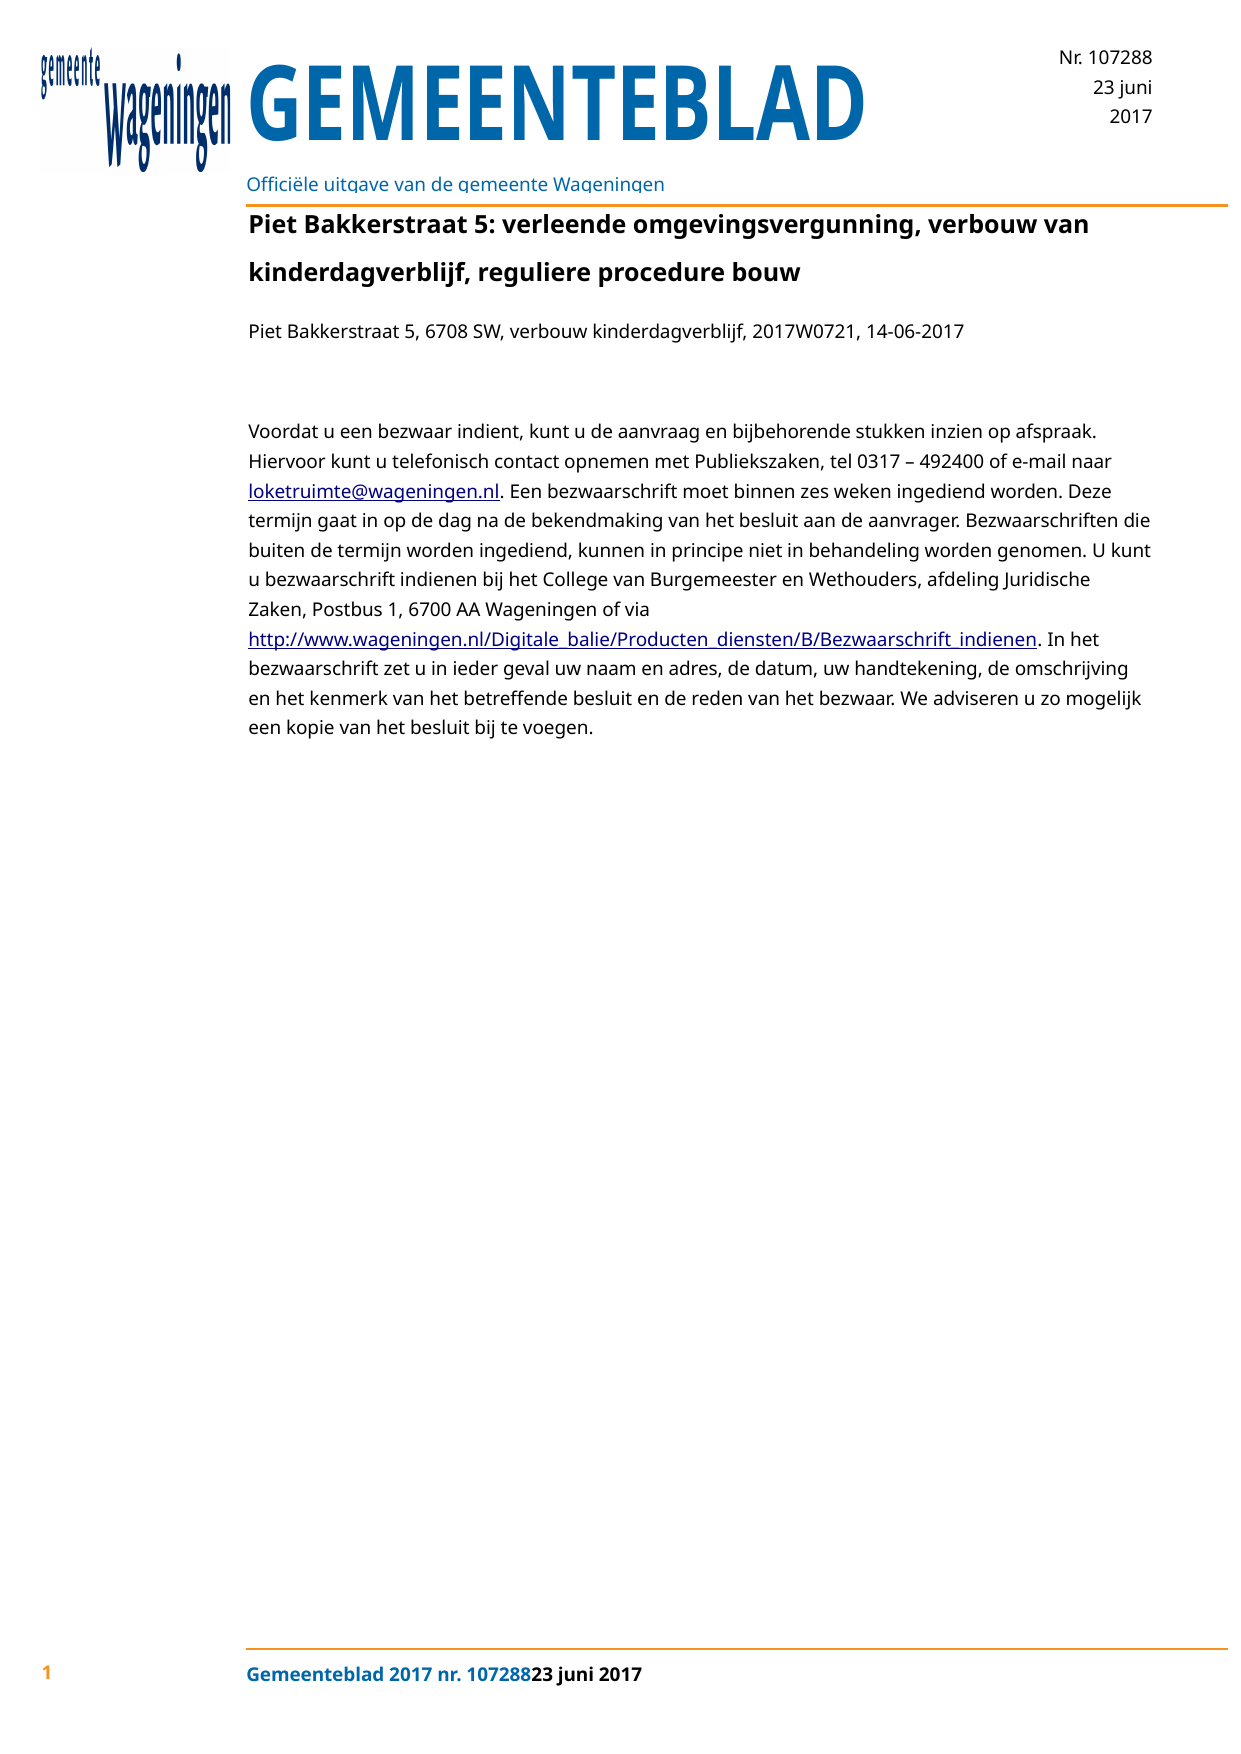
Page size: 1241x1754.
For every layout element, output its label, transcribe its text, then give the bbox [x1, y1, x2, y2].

text Piet Bakkerstraat 5: verleende omgevingsvergunning, verbouw van kinderdagverblijf, reguliere procedure bouw [248, 207, 1152, 288]
text Piet Bakkerstraat 5, 6708 SW, verbouw kinderdagverblijf, 2017W0721, 14-06-2017 [248, 318, 1152, 344]
text Voordat u een bezwaar indient, kunt u de aanvraag en bijbehorende stukken inzien op afspraak. Hiervoor kunt u telefonisch contact opnemen met Publiekszaken, tel 0317 – 492400 of e-mail naar loketruimte@wageningen.nl. Een bezwaarschrift moet binnen zes weken ingediend worden. Deze termijn gaat in op de dag na de bekendmaking van het besluit aan de aanvrager. Bezwaarschriften die buiten de termijn worden ingediend, kunnen in principe niet in behandeling worden genomen. U kunt u bezwaarschrift indienen bij het College van Burgemeester en Wethouders, afdeling Juridische Zaken, Postbus 1, 6700 AA Wageningen of via http://www.wageningen.nl/Digitale_balie/Producten_diensten/B/Bezwaarschrift_indienen. In het bezwaarschrift zet u in ieder geval uw naam en adres, de datum, uw handtekening, de omschrijving en het kenmerk van het betreffende besluit en de reden van het bezwaar. We adviseren u zo mogelijk een kopie van het besluit bij te voegen. [248, 419, 1152, 740]
picture [41, 47, 231, 172]
